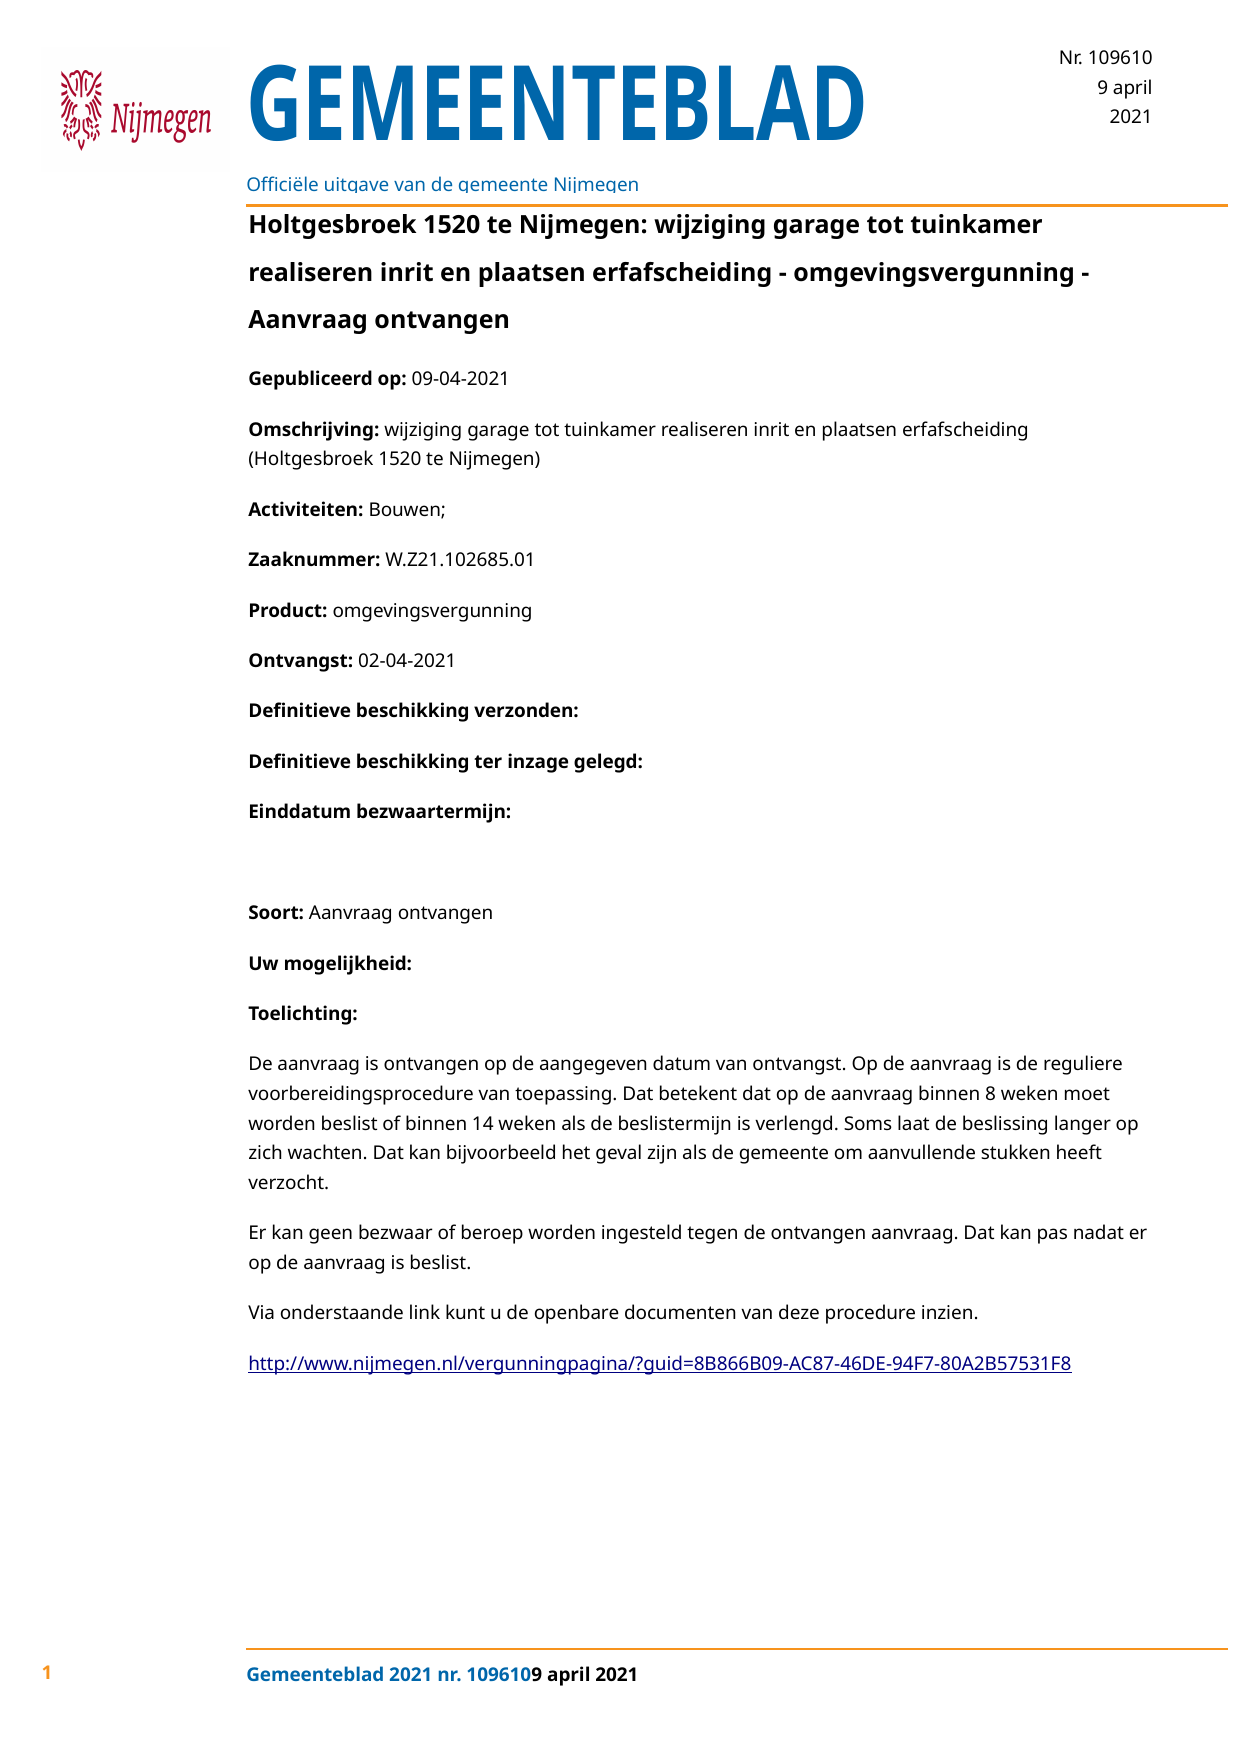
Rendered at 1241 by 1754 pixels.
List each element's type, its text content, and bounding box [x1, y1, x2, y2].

text Activiteiten: Bouwen; [248, 496, 1152, 522]
text Er kan geen bezwaar of beroep worden ingesteld tegen de ontvangen aanvraag. Dat kan pas nadat er op de aanvraag is beslist. [248, 1219, 1152, 1274]
text http://www.nijmegen.nl/vergunningpagina/?guid=8B866B09-AC87-46DE-94F7-80A2B57531F8 [248, 1350, 1152, 1375]
text Toelichting: [248, 1000, 1152, 1026]
text Via onderstaande link kunt u de openbare documenten van deze procedure inzien. [248, 1299, 1152, 1325]
text Definitieve beschikking ter inzage gelegd: [248, 748, 1152, 774]
text Holtgesbroek 1520 te Nijmegen: wijziging garage tot tuinkamer realiseren inrit en plaatsen erfafscheiding - omgevingsvergunning - Aanvraag ontvangen [248, 207, 1152, 336]
text Zaaknummer: W.Z21.102685.01 [248, 546, 1152, 572]
text De aanvraag is ontvangen op de aangegeven datum van ontvangst. Op de aanvraag is de reguliere voorbereidingsprocedure van toepassing. Dat betekent dat op de aanvraag binnen 8 weken moet worden beslist of binnen 14 weken als de beslistermijn is verlengd. Soms laat de beslissing langer op zich wachten. Dat kan bijvoorbeeld het geval zijn als de gemeente om aanvullende stukken heeft verzocht. [248, 1051, 1152, 1194]
text Product: omgevingsvergunning [248, 597, 1152, 622]
text Gepubliceerd op: 09-04-2021 [248, 366, 1152, 391]
text Uw mogelijkheid: [248, 950, 1152, 975]
text Soort: Aanvraag ontvangen [248, 899, 1152, 925]
text Ontvangst: 02-04-2021 [248, 647, 1152, 673]
text Einddatum bezwaartermijn: [248, 798, 1152, 824]
picture [41, 47, 231, 172]
text Definitieve beschikking verzonden: [248, 698, 1152, 723]
text Omschrijving: wijziging garage tot tuinkamer realiseren inrit en plaatsen erfafscheiding (Holtgesbroek 1520 te Nijmegen) [248, 416, 1152, 471]
